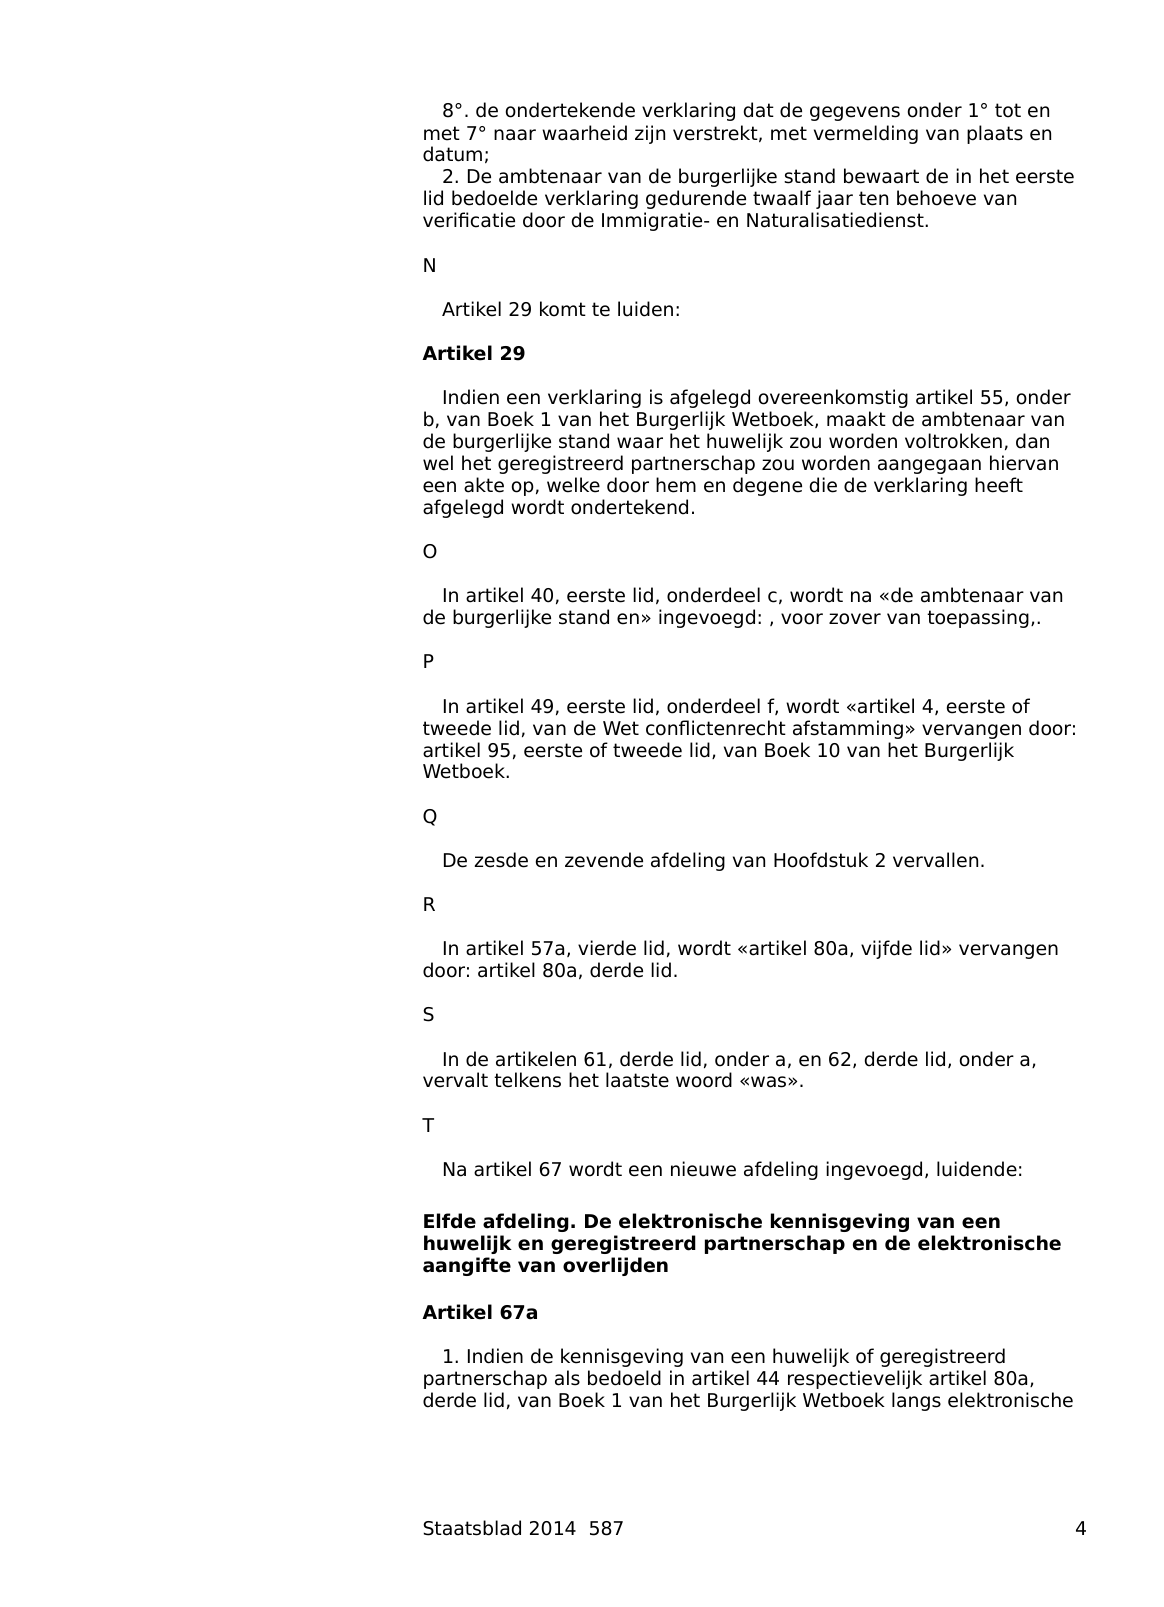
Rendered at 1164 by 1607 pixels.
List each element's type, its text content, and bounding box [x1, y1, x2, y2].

text 8°. de ondertekende verklaring dat de gegevens onder 1° tot en met 7° naar waarheid zijn verstrekt, met vermelding van plaats en datum; [422, 100, 1087, 166]
text Na artikel 67 wordt een nieuwe afdeling ingevoegd, luidende: [422, 1159, 1087, 1181]
text De zesde en zevende afdeling van Hoofdstuk 2 vervallen. [422, 850, 1087, 872]
text 2. De ambtenaar van de burgerlijke stand bewaart de in het eerste lid bedoelde verklaring gedurende twaalf jaar ten behoeve van verificatie door de Immigratie- en Naturalisatiedienst. [422, 166, 1087, 232]
text N [422, 254, 1087, 276]
text O [422, 541, 1087, 563]
text In de artikelen 61, derde lid, onder a, en 62, derde lid, onder a, vervalt telkens het laatste woord «was». [422, 1048, 1087, 1092]
text In artikel 57a, vierde lid, wordt «artikel 80a, vijfde lid» vervangen door: artikel 80a, derde lid. [422, 938, 1087, 982]
text Artikel 29 komt te luiden: [422, 299, 1087, 321]
text Indien een verklaring is afgelegd overeenkomstig artikel 55, onder b, van Boek 1 van het Burgerlijk Wetboek, maakt de ambtenaar van de burgerlijke stand waar het huwelijk zou worden voltrokken, dan wel het geregistreerd partnerschap zou worden aangegaan hiervan een akte op, welke door hem en degene die de verklaring heeft afgelegd wordt ondertekend. [422, 387, 1087, 519]
text P [422, 651, 1087, 673]
subtitle Artikel 67a [422, 1302, 1087, 1324]
subtitle Elfde afdeling. De elektronische kennisgeving van een huwelijk en geregistreerd partnerschap en de elektronische aangifte van overlijden [422, 1211, 1087, 1277]
text T [422, 1114, 1087, 1137]
text R [422, 894, 1087, 916]
subtitle Artikel 29 [422, 343, 1087, 365]
text In artikel 40, eerste lid, onderdeel c, wordt na «de ambtenaar van de burgerlijke stand en» ingevoegd: , voor zover van toepassing,. [422, 585, 1087, 629]
text Q [422, 806, 1087, 828]
text 1. Indien de kennisgeving van een huwelijk of geregistreerd partnerschap als bedoeld in artikel 44 respectievelijk artikel 80a, derde lid, van Boek 1 van het Burgerlijk Wetboek langs elektronische [422, 1346, 1087, 1412]
text S [422, 1004, 1087, 1026]
text In artikel 49, eerste lid, onderdeel f, wordt «artikel 4, eerste of tweede lid, van de Wet conflictenrecht afstamming» vervangen door: artikel 95, eerste of tweede lid, van Boek 10 van het Burgerlijk Wetboek. [422, 696, 1087, 783]
